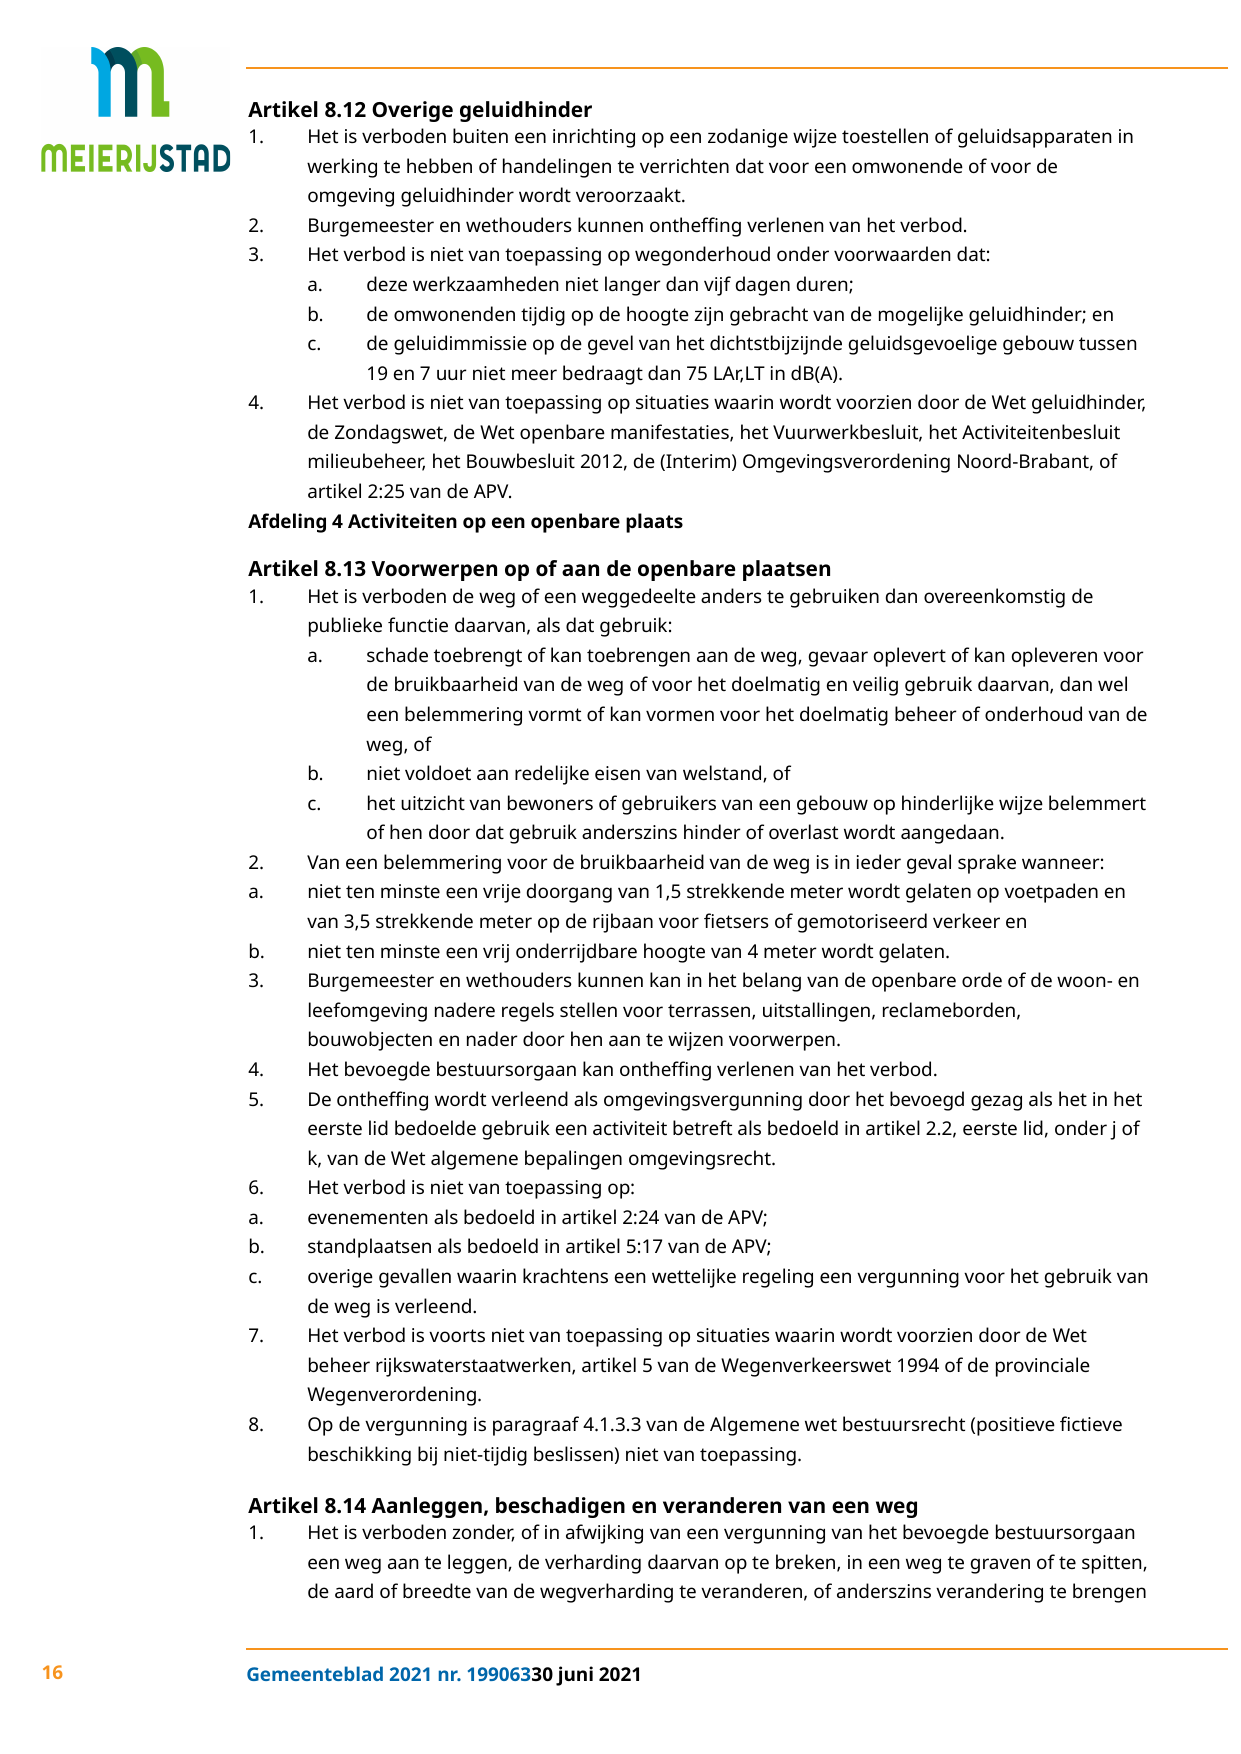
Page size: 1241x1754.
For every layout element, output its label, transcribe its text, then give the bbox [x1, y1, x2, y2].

list Op de vergunning is paragraaf 4.1.3.3 van de Algemene wet bestuursrecht (positieve fictieve beschikking bij niet-tijdig beslissen) niet van toepassing. [248, 1411, 1152, 1466]
picture [41, 47, 231, 172]
list standplaatsen als bedoeld in artikel 5:17 van de APV; [248, 1234, 1152, 1259]
list deze werkzaamheden niet langer dan vijf dagen duren; [307, 271, 1152, 297]
list De ontheffing wordt verleend als omgevingsvergunning door het bevoegd gezag als het in het eerste lid bedoelde gebruik een activiteit betreft als bedoeld in artikel 2.2, eerste lid, onder j of k, van de Wet algemene bepalingen omgevingsrecht. [248, 1086, 1152, 1171]
list niet ten minste een vrije doorgang van 1,5 strekkende meter wordt gelaten op voetpaden en van 3,5 strekkende meter op de rijbaan voor fietsers of gemotoriseerd verkeer en [248, 879, 1152, 934]
list Het verbod is voorts niet van toepassing op situaties waarin wordt voorzien door de Wet beheer rijkswaterstaatwerken, artikel 5 van de Wegenverkeerswet 1994 of de provinciale Wegenverordening. [248, 1322, 1152, 1407]
list Burgemeester en wethouders kunnen ontheffing verlenen van het verbod. [248, 212, 1152, 238]
list Het verbod is niet van toepassing op: [248, 1174, 1152, 1200]
list overige gevallen waarin krachtens een wettelijke regeling een vergunning voor het gebruik van de weg is verleend. [248, 1263, 1152, 1318]
list Het is verboden zonder, of in afwijking van een vergunning van het bevoegde bestuursorgaan een weg aan te leggen, de verharding daarvan op te breken, in een weg te graven of te spitten, de aard of breedte van de wegverharding te veranderen, of anderszins verandering te brengen [248, 1519, 1152, 1604]
list evenementen als bedoeld in artikel 2:24 van de APV; [248, 1204, 1152, 1230]
list Het bevoegde bestuursorgaan kan ontheffing verlenen van het verbod. [248, 1056, 1152, 1082]
list Het is verboden de weg of een weggedeelte anders te gebruiken dan overeenkomstig de publieke functie daarvan, als dat gebruik: [248, 583, 1152, 638]
list de geluidimmissie op de gevel van het dichtstbijzijnde geluidsgevoelige gebouw tussen 19 en 7 uur niet meer bedraagt dan 75 LAr,LT in dB(A). [307, 330, 1152, 386]
list het uitzicht van bewoners of gebruikers van een gebouw op hinderlijke wijze belemmert of hen door dat gebruik anderszins hinder of overlast wordt aangedaan. [307, 790, 1152, 845]
list niet ten minste een vrij onderrijdbare hoogte van 4 meter wordt gelaten. [248, 938, 1152, 963]
list Van een belemmering voor de bruikbaarheid van de weg is in ieder geval sprake wanneer: [248, 849, 1152, 875]
list schade toebrengt of kan toebrengen aan de weg, gevaar oplevert of kan opleveren voor de bruikbaarheid van de weg of voor het doelmatig en veilig gebruik daarvan, dan wel een belemmering vormt of kan vormen voor het doelmatig beheer of onderhoud van de weg, of [307, 642, 1152, 756]
list de omwonenden tijdig op de hoogte zijn gebracht van de mogelijke geluidhinder; en [307, 301, 1152, 326]
list niet voldoet aan redelijke eisen van welstand, of [307, 760, 1152, 786]
list Het verbod is niet van toepassing op situaties waarin wordt voorzien door de Wet geluidhinder, de Zondagswet, de Wet openbare manifestaties, het Vuurwerkbesluit, het Activiteitenbesluit milieubeheer, het Bouwbesluit 2012, de (Interim) Omgevingsverordening Noord-Brabant, of artikel 2:25 van de APV. [248, 389, 1152, 504]
text Artikel 8.12 Overige geluidhinder [248, 95, 1152, 123]
list Burgemeester en wethouders kunnen kan in het belang van de openbare orde of de woon- en leefomgeving nadere regels stellen voor terrassen, uitstallingen, reclameborden, bouwobjecten en nader door hen aan te wijzen voorwerpen. [248, 967, 1152, 1052]
list Het is verboden buiten een inrichting op een zodanige wijze toestellen of geluidsapparaten in werking te hebben of handelingen te verrichten dat voor een omwonende of voor de omgeving geluidhinder wordt veroorzaakt. [248, 123, 1152, 208]
list Het verbod is niet van toepassing op wegonderhoud onder voorwaarden dat: [248, 242, 1152, 267]
text Afdeling 4 Activiteiten op een openbare plaats [248, 508, 1152, 533]
text Artikel 8.13 Voorwerpen op of aan de openbare plaatsen [248, 554, 1152, 583]
text Artikel 8.14 Aanleggen, beschadigen en veranderen van een weg [248, 1491, 1152, 1519]
